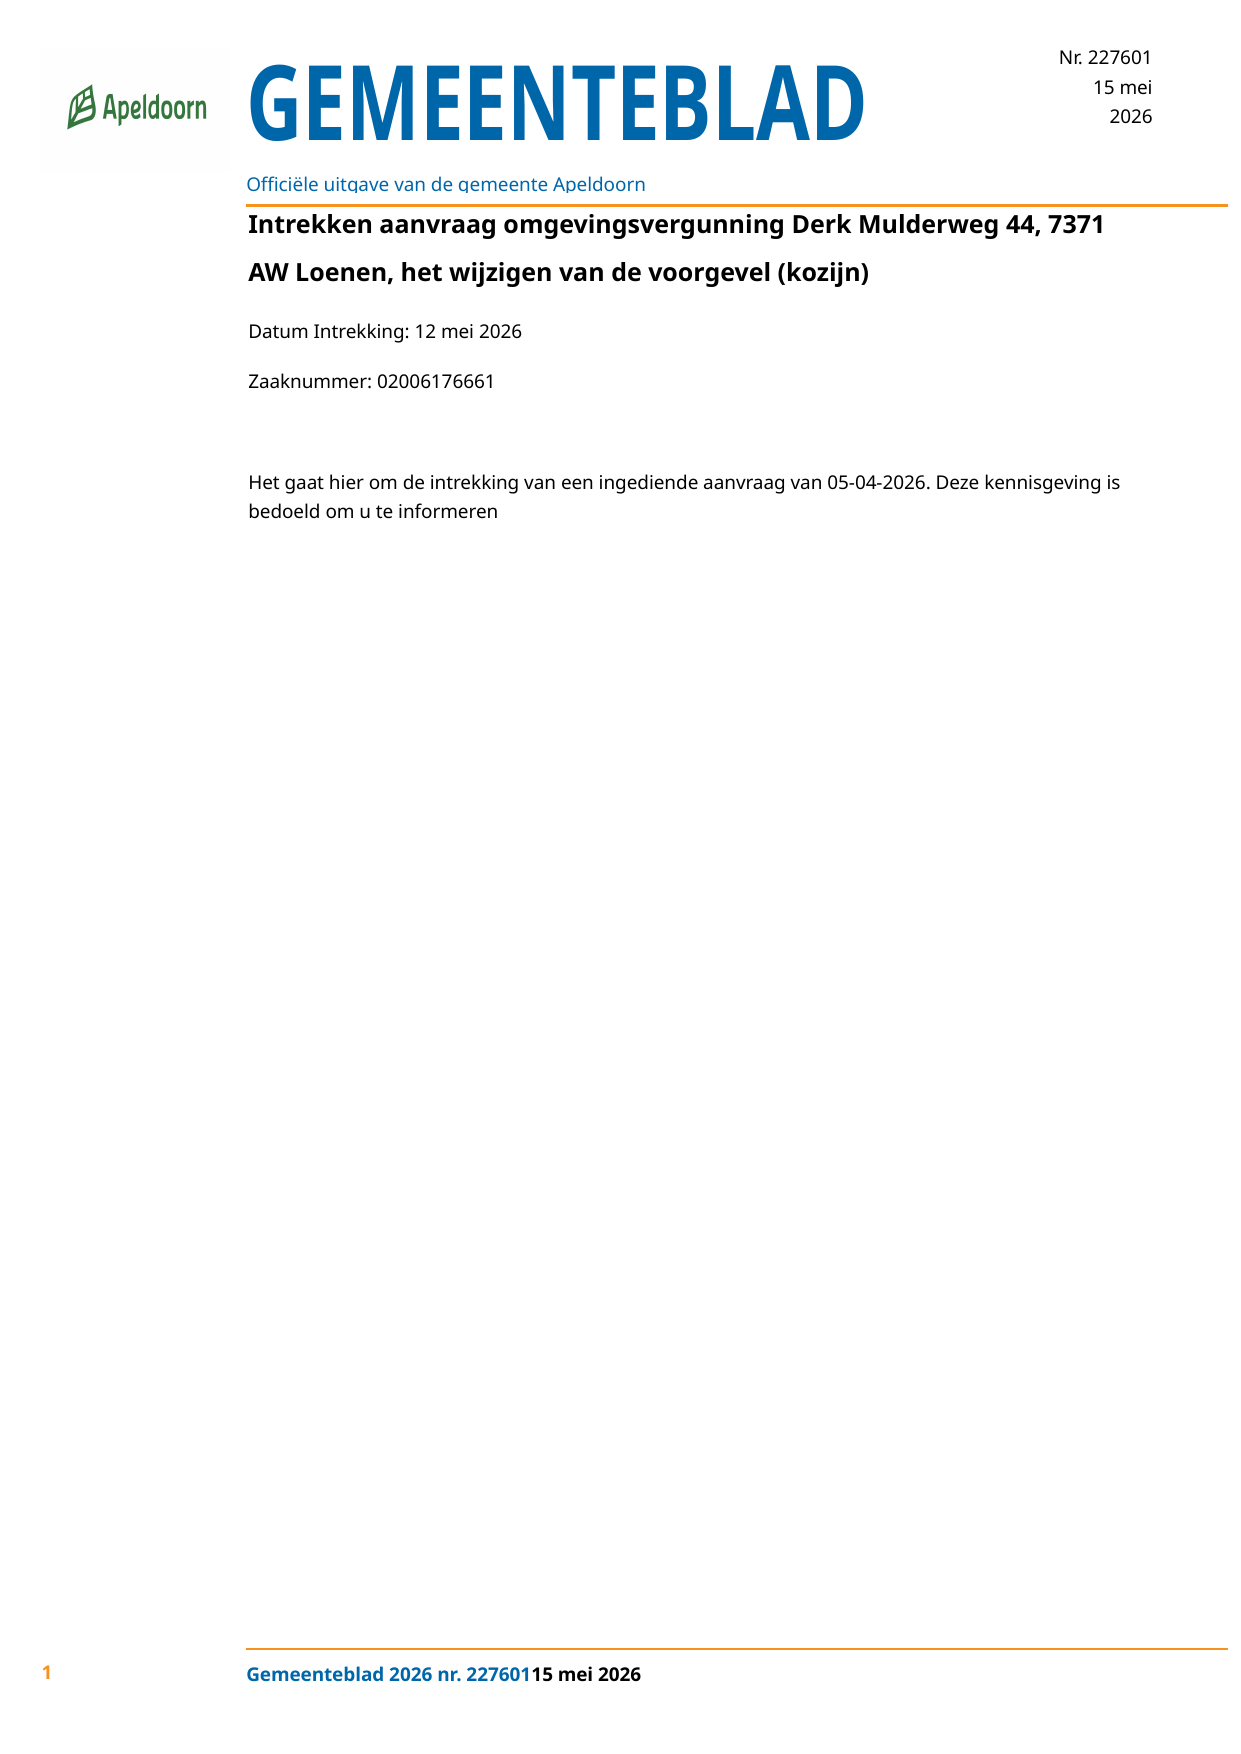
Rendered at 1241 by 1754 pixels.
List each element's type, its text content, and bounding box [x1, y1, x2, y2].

text Intrekken aanvraag omgevingsvergunning Derk Mulderweg 44, 7371 AW Loenen, het wijzigen van de voorgevel (kozijn) [248, 207, 1152, 288]
text Het gaat hier om de intrekking van een ingediende aanvraag van 05-04-2026. Deze kennisgeving is bedoeld om u te informeren [248, 469, 1152, 524]
picture [41, 47, 231, 172]
text Zaaknummer: 02006176661 [248, 368, 1152, 394]
text Datum Intrekking: 12 mei 2026 [248, 318, 1152, 344]
